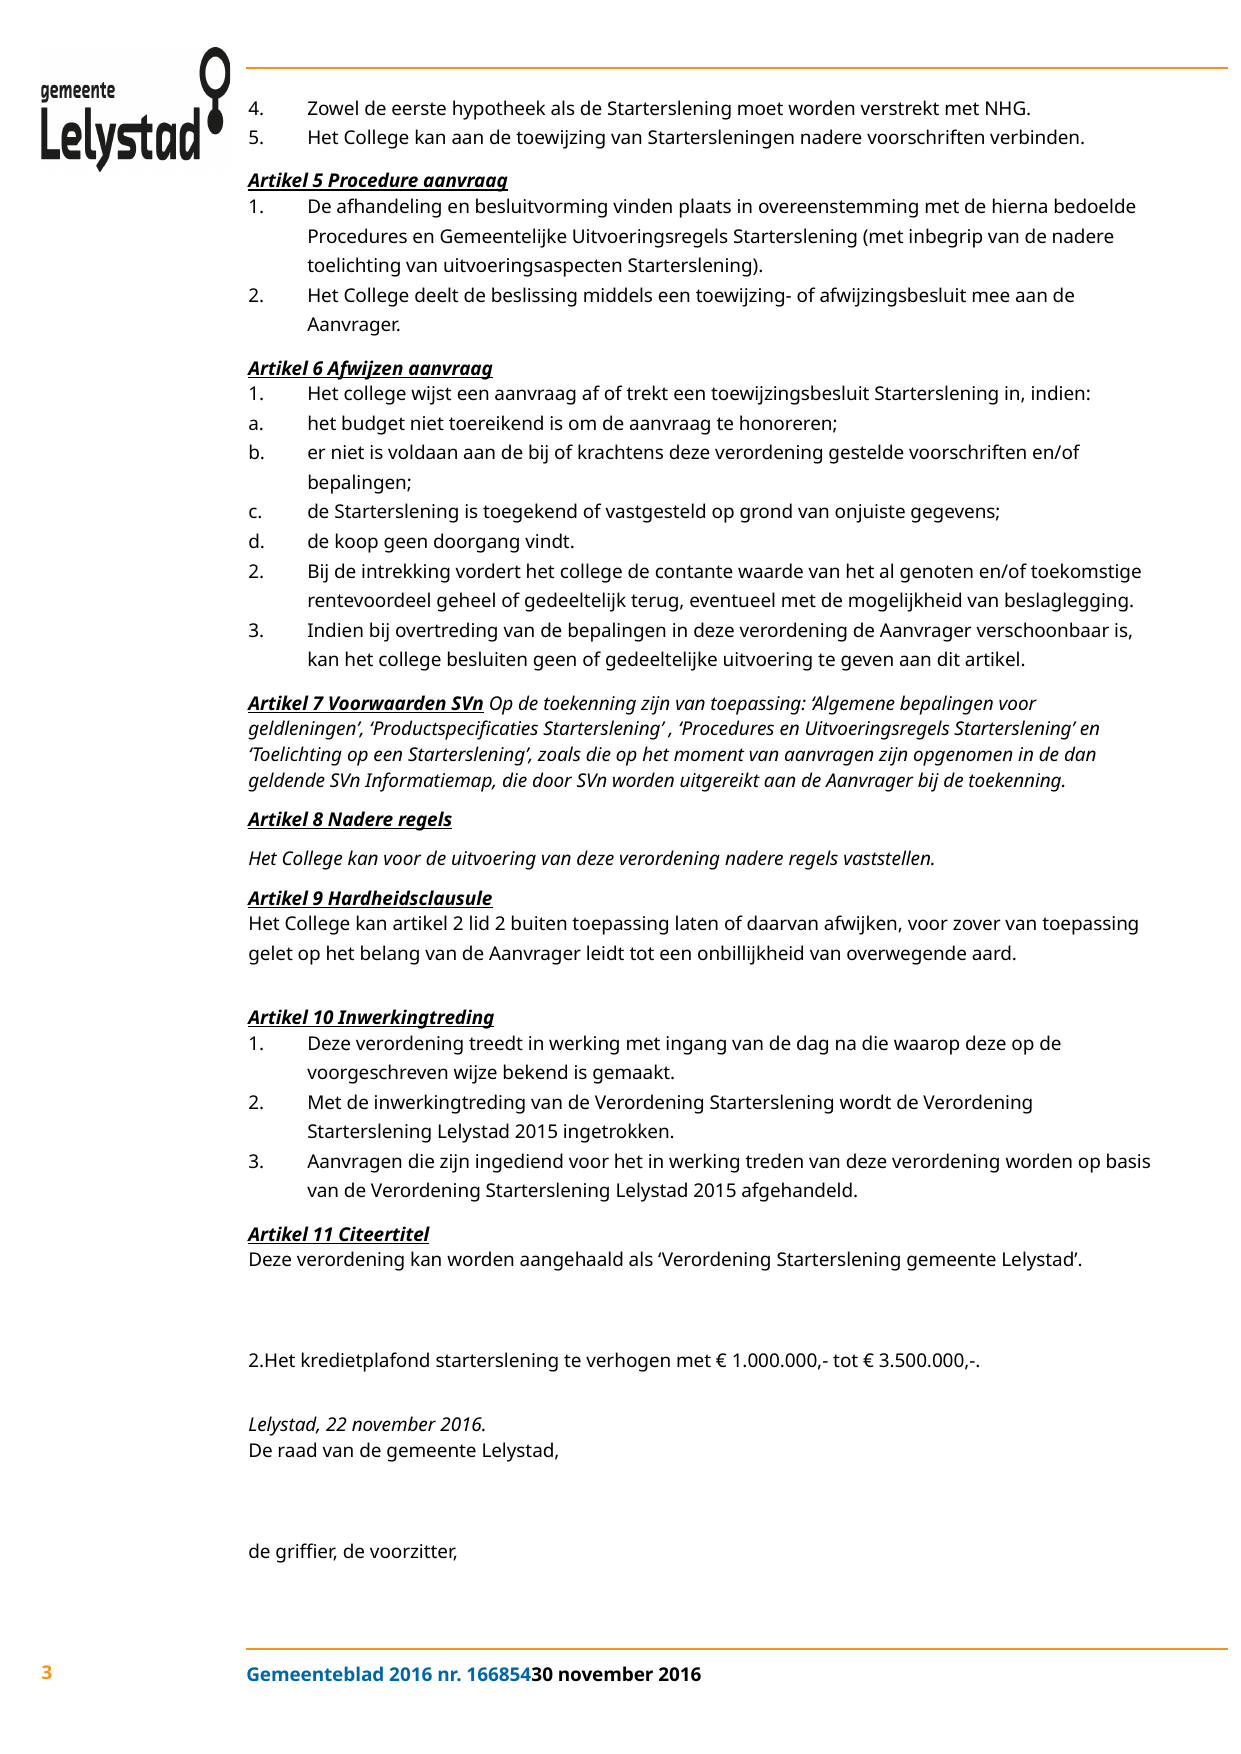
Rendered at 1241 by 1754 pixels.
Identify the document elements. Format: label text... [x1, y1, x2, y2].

list de Starterslening is toegekend of vastgesteld op grond van onjuiste gegevens; [248, 499, 1152, 524]
list Zowel de eerste hypotheek als de Starterslening moet worden verstrekt met NHG. [248, 95, 1152, 121]
text Artikel 10 Inwerkingtreding [248, 1004, 1152, 1030]
text De raad van de gemeente Lelystad, [248, 1437, 1152, 1463]
list er niet is voldaan aan de bij of krachtens deze verordening gestelde voorschriften en/of bepalingen; [248, 439, 1152, 495]
list Het college wijst een aanvraag af of trekt een toewijzingsbesluit Starterslening in, indien: [248, 380, 1152, 406]
text Artikel 5 Procedure aanvraag [248, 167, 1152, 193]
text Artikel 9 Hardheidsclausule [248, 885, 1152, 911]
text 2.Het kredietplafond starterslening te verhogen met € 1.000.000,- tot € 3.500.000,-. [248, 1347, 1152, 1373]
list het budget niet toereikend is om de aanvraag te honoreren; [248, 410, 1152, 436]
list Met de inwerkingtreding van de Verordening Starterslening wordt de Verordening Starterslening Lelystad 2015 ingetrokken. [248, 1089, 1152, 1144]
text de griffier, de voorzitter, [248, 1538, 1152, 1564]
text Deze verordening kan worden aangehaald als ‘Verordening Starterslening gemeente Lelystad’. [248, 1247, 1152, 1272]
list De afhandeling en besluitvorming vinden plaats in overeenstemming met de hierna bedoelde Procedures en Gemeentelijke Uitvoeringsregels Starterslening (met inbegrip van de nadere toelichting van uitvoeringsaspecten Starterslening). [248, 193, 1152, 278]
list Aanvragen die zijn ingediend voor het in werking treden van deze verordening worden op basis van de Verordening Starterslening Lelystad 2015 afgehandeld. [248, 1148, 1152, 1203]
list Deze verordening treedt in werking met ingang van de dag na die waarop deze op de voorgeschreven wijze bekend is gemaakt. [248, 1030, 1152, 1085]
list Het College kan aan de toewijzing van Startersleningen nadere voorschriften verbinden. [248, 124, 1152, 150]
text Het College kan artikel 2 lid 2 buiten toepassing laten of daarvan afwijken, voor zover van toepassing gelet op het belang van de Aanvrager leidt tot een onbillijkheid van overwegende aard. [248, 911, 1152, 966]
text Artikel 8 Nadere regels [248, 806, 1152, 832]
list Bij de intrekking vordert het college de contante waarde van het al genoten en/of toekomstige rentevoordeel geheel of gedeeltelijk terug, eventueel met de mogelijkheid van beslaglegging. [248, 558, 1152, 613]
list de koop geen doorgang vindt. [248, 528, 1152, 554]
text Artikel 11 Citeertitel [248, 1221, 1152, 1247]
picture [41, 47, 231, 172]
text Lelystad, 22 november 2016. [248, 1411, 1152, 1437]
text Artikel 7 Voorwaarden SVn Op de toekenning zijn van toepassing: ‘Algemene bepalingen voor geldleningen’, ‘Productspecificaties Starterslening’ , ‘Procedures en Uitvoeringsregels Starterslening’ en ‘Toelichting op een Starterslening’, zoals die op het moment van aanvragen zijn opgenomen in de dan geldende SVn Informatiemap, die door SVn worden uitgereikt aan de Aanvrager bij de toekenning. [248, 690, 1152, 793]
list Indien bij overtreding van de bepalingen in deze verordening de Aanvrager verschoonbaar is, kan het college besluiten geen of gedeeltelijke uitvoering te geven aan dit artikel. [248, 617, 1152, 672]
text Artikel 6 Afwijzen aanvraag [248, 355, 1152, 380]
list Het College deelt de beslissing middels een toewijzing- of afwijzingsbesluit mee aan de Aanvrager. [248, 282, 1152, 337]
text Het College kan voor de uitvoering van deze verordening nadere regels vaststellen. [248, 846, 1152, 871]
